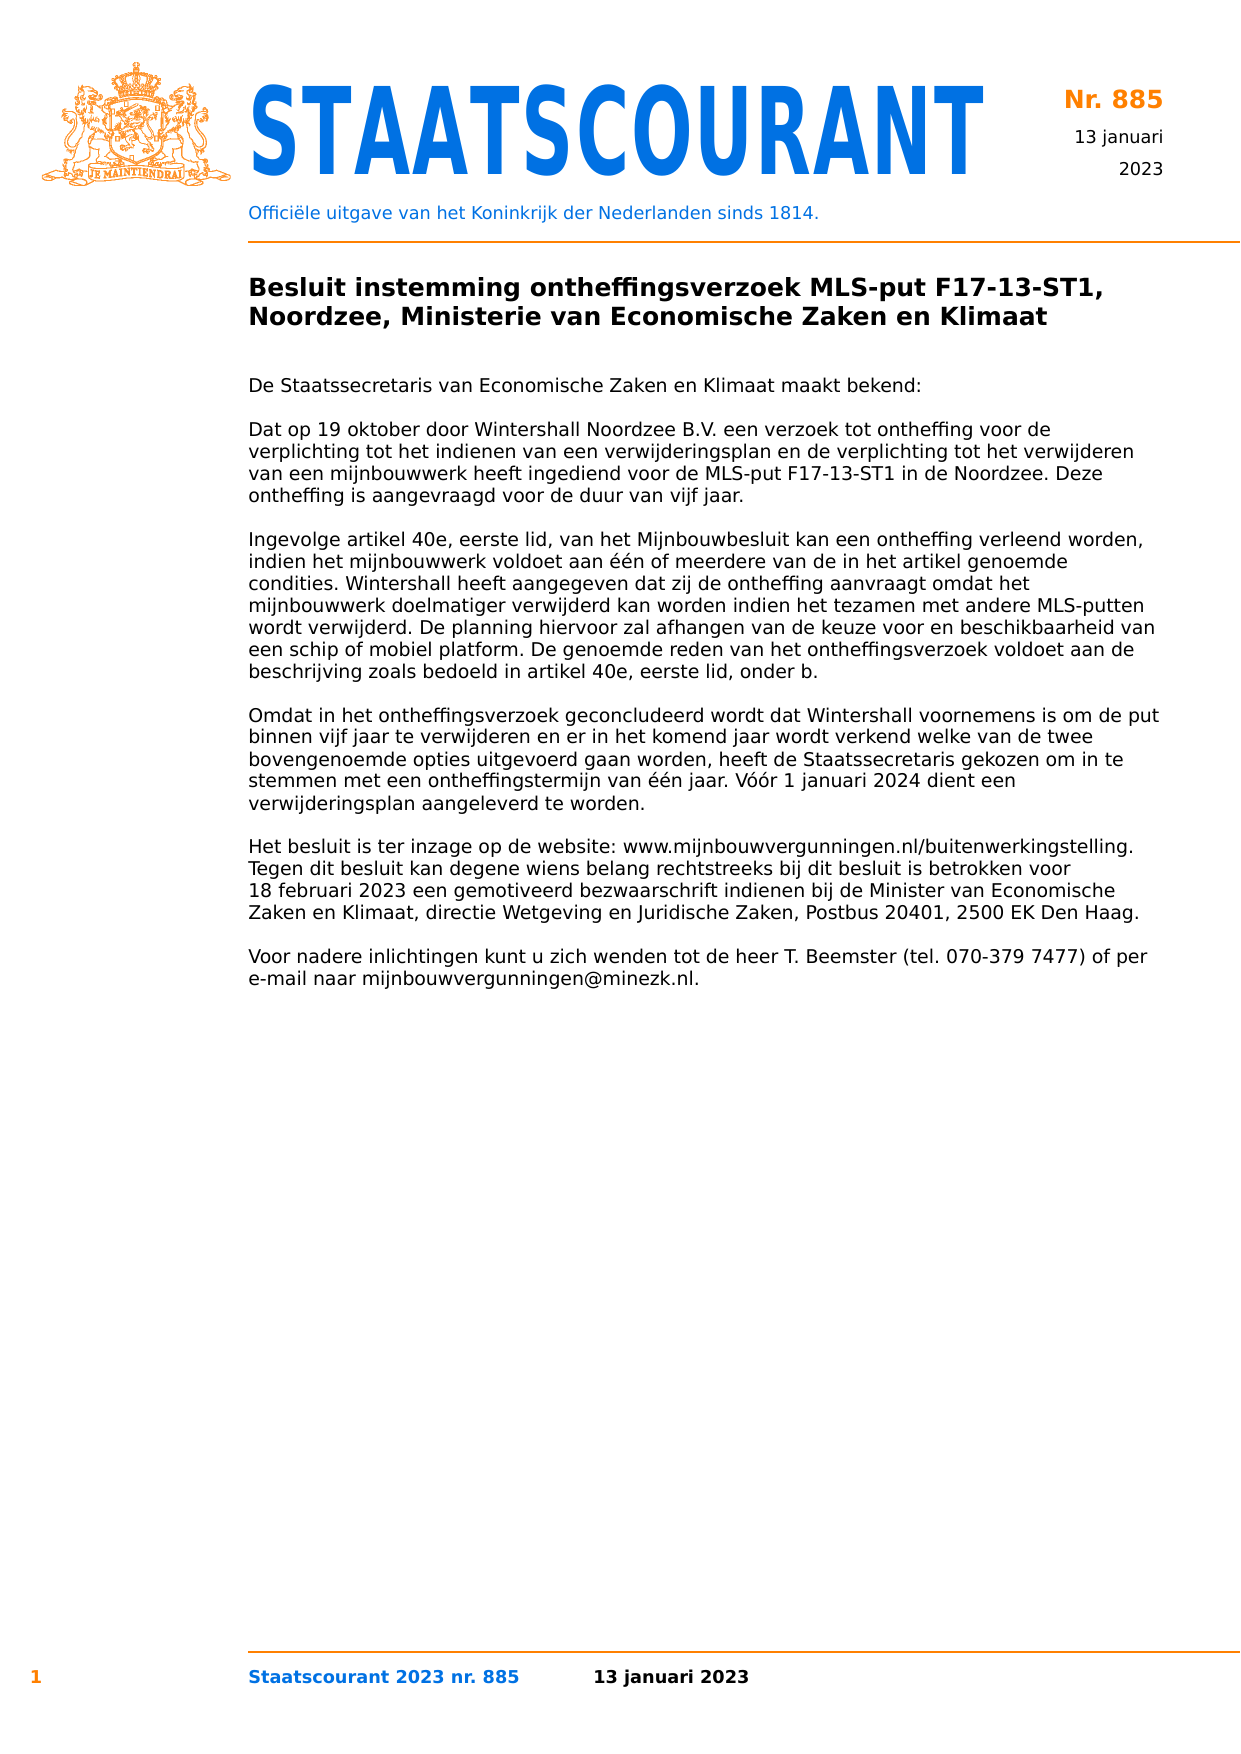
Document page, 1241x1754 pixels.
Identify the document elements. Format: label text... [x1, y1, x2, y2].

text Voor nadere inlichtingen kunt u zich wenden tot de heer T. Beemster (tel. 070-379 7477) of per e-mail naar mijnbouwvergunningen@minezk.nl. [248, 946, 1163, 990]
table_header [25, 62, 248, 241]
picture [41, 62, 231, 186]
table_cell 2023 [998, 153, 1240, 203]
table_header Nr. 885 [998, 62, 1240, 121]
text Het besluit is ter inzage op de website: www.mijnbouwvergunningen.nl/buitenwerkingstelling. Tegen dit besluit kan degene wiens belang rechtstreeks bij dit besluit is betrokken voor 18 februari 2023 een gemotiveerd bezwaarschrift indienen bij de Minister van Economische Zaken en Klimaat, directie Wetgeving en Juridische Zaken, Postbus 20401, 2500 EK Den Haag. [248, 836, 1163, 924]
subtitle Besluit instemming ontheffingsverzoek MLS-put F17-13-ST1, Noordzee, Ministerie van Economische Zaken en Klimaat [248, 273, 1163, 331]
table_header STAATSCOURANT [248, 62, 998, 203]
text De Staatssecretaris van Economische Zaken en Klimaat maakt bekend: [248, 375, 1163, 397]
table_cell Officiële uitgave van het Koninkrijk der Nederlanden sinds 1814. [248, 203, 1240, 241]
text Omdat in het ontheffingsverzoek geconcludeerd wordt dat Wintershall voornemens is om de put binnen vijf jaar te verwijderen en er in het komend jaar wordt verkend welke van de twee bovengenoemde opties uitgevoerd gaan worden, heeft de Staatssecretaris gekozen om in te stemmen met een ontheffingstermijn van één jaar. Vóór 1 januari 2024 dient een verwijderingsplan aangeleverd te worden. [248, 704, 1163, 814]
text Dat op 19 oktober door Wintershall Noordzee B.V. een verzoek tot ontheffing voor de verplichting tot het indienen van een verwijderingsplan en de verplichting tot het verwijderen van een mijnbouwwerk heeft ingediend voor de MLS-put F17-13-ST1 in de Noordzee. Deze ontheffing is aangevraagd voor de duur van vijf jaar. [248, 419, 1163, 507]
text Ingevolge artikel 40e, eerste lid, van het Mijnbouwbesluit kan een ontheffing verleend worden, indien het mijnbouwwerk voldoet aan één of meerdere van de in het artikel genoemde condities. Wintershall heeft aangegeven dat zij de ontheffing aanvraagt omdat het mijnbouwwerk doelmatiger verwijderd kan worden indien het tezamen met andere MLS-putten wordt verwijderd. De planning hiervoor zal afhangen van de keuze voor en beschikbaarheid van een schip of mobiel platform. De genoemde reden van het ontheffingsverzoek voldoet aan de beschrijving zoals bedoeld in artikel 40e, eerste lid, onder b. [248, 529, 1163, 683]
table_cell 13 januari [998, 121, 1240, 153]
